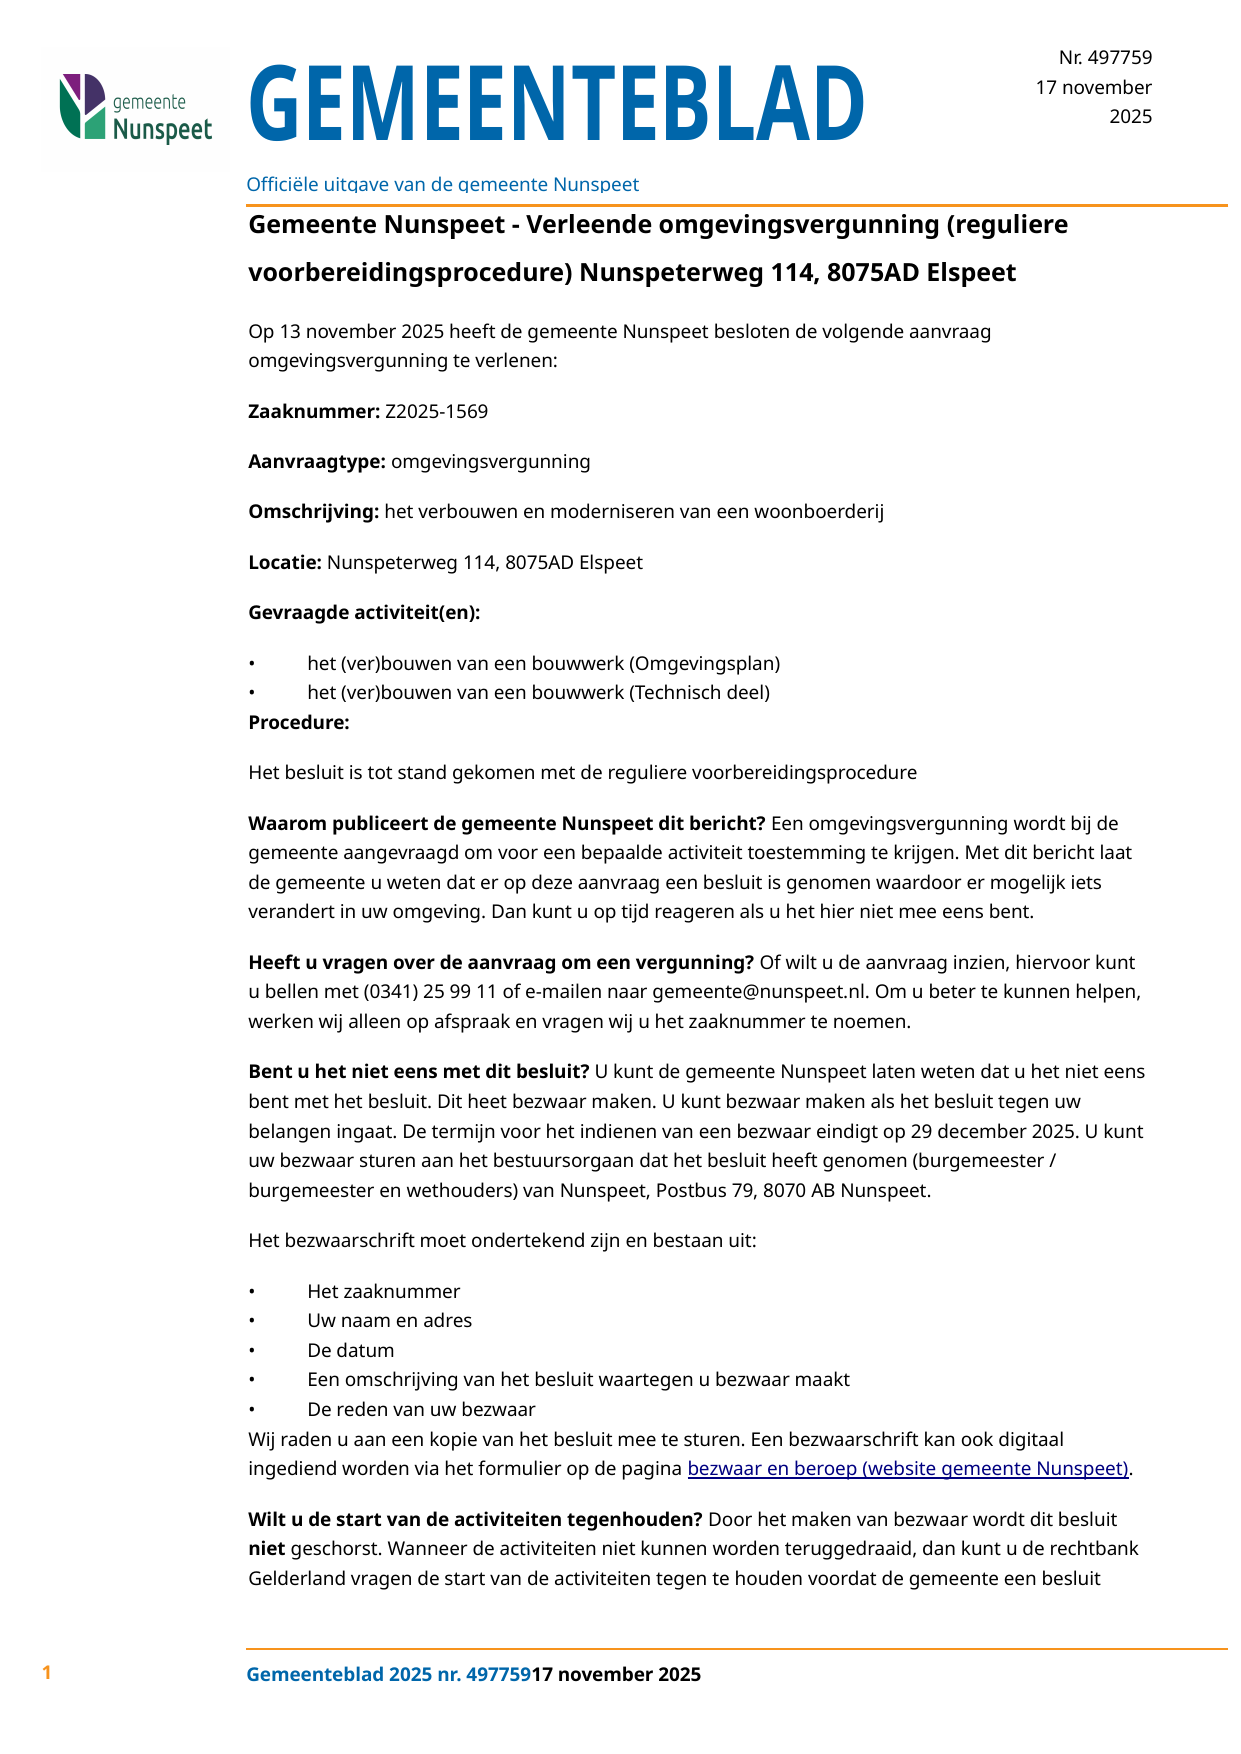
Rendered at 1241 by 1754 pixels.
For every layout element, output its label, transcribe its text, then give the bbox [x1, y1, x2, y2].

text Gemeente Nunspeet - Verleende omgevingsvergunning (reguliere voorbereidingsprocedure) Nunspeterweg 114, 8075AD Elspeet [248, 207, 1152, 288]
list Uw naam en adres [248, 1307, 1152, 1333]
text Procedure: [248, 709, 1152, 735]
text Wilt u de start van de activiteiten tegenhouden? Door het maken van bezwaar wordt dit besluit niet geschorst. Wanneer de activiteiten niet kunnen worden teruggedraaid, dan kunt u de rechtbank Gelderland vragen de start van de activiteiten tegen te houden voordat de gemeente een besluit [248, 1506, 1152, 1591]
text Bent u het niet eens met dit besluit? U kunt de gemeente Nunspeet laten weten dat u het niet eens bent met het besluit. Dit heet bezwaar maken. U kunt bezwaar maken als het besluit tegen uw belangen ingaat. De termijn voor het indienen van een bezwaar eindigt op 29 december 2025. U kunt uw bezwaar sturen aan het bestuursorgaan dat het besluit heeft genomen (burgemeester / burgemeester en wethouders) van Nunspeet, Postbus 79, 8070 AB Nunspeet. [248, 1059, 1152, 1203]
text Het bezwaarschrift moet ondertekend zijn en bestaan uit: [248, 1227, 1152, 1253]
text Zaaknummer: Z2025-1569 [248, 398, 1152, 424]
text Het besluit is tot stand gekomen met de reguliere voorbereidingsprocedure [248, 759, 1152, 785]
list het (ver)bouwen van een bouwwerk (Technisch deel) [248, 679, 1152, 705]
text Heeft u vragen over de aanvraag om een vergunning? Of wilt u de aanvraag inzien, hiervoor kunt u bellen met (0341) 25 99 11 of e-mailen naar gemeente@nunspeet.nl. Om u beter te kunnen helpen, werken wij alleen op afspraak en vragen wij u het zaaknummer te noemen. [248, 949, 1152, 1034]
text Locatie: Nunspeterweg 114, 8075AD Elspeet [248, 549, 1152, 575]
text Op 13 november 2025 heeft de gemeente Nunspeet besloten de volgende aanvraag omgevingsvergunning te verlenen: [248, 318, 1152, 373]
list Het zaaknummer [248, 1278, 1152, 1304]
list Een omschrijving van het besluit waartegen u bezwaar maakt [248, 1367, 1152, 1392]
picture [41, 47, 231, 172]
text Aanvraagtype: omgevingsvergunning [248, 448, 1152, 474]
text Gevraagde activiteit(en): [248, 599, 1152, 625]
list De reden van uw bezwaar [248, 1396, 1152, 1422]
list De datum [248, 1337, 1152, 1363]
list het (ver)bouwen van een bouwwerk (Omgevingsplan) [248, 650, 1152, 676]
text Wij raden u aan een kopie van het besluit mee te sturen. Een bezwaarschrift kan ook digitaal ingediend worden via het formulier op de pagina bezwaar en beroep (website gemeente Nunspeet). [248, 1426, 1152, 1481]
text Waarom publiceert de gemeente Nunspeet dit bericht? Een omgevingsvergunning wordt bij de gemeente aangevraagd om voor een bepaalde activiteit toestemming te krijgen. Met dit bericht laat de gemeente u weten dat er op deze aanvraag een besluit is genomen waardoor er mogelijk iets verandert in uw omgeving. Dan kunt u op tijd reageren als u het hier niet mee eens bent. [248, 810, 1152, 924]
text Omschrijving: het verbouwen en moderniseren van een woonboerderij [248, 499, 1152, 524]
